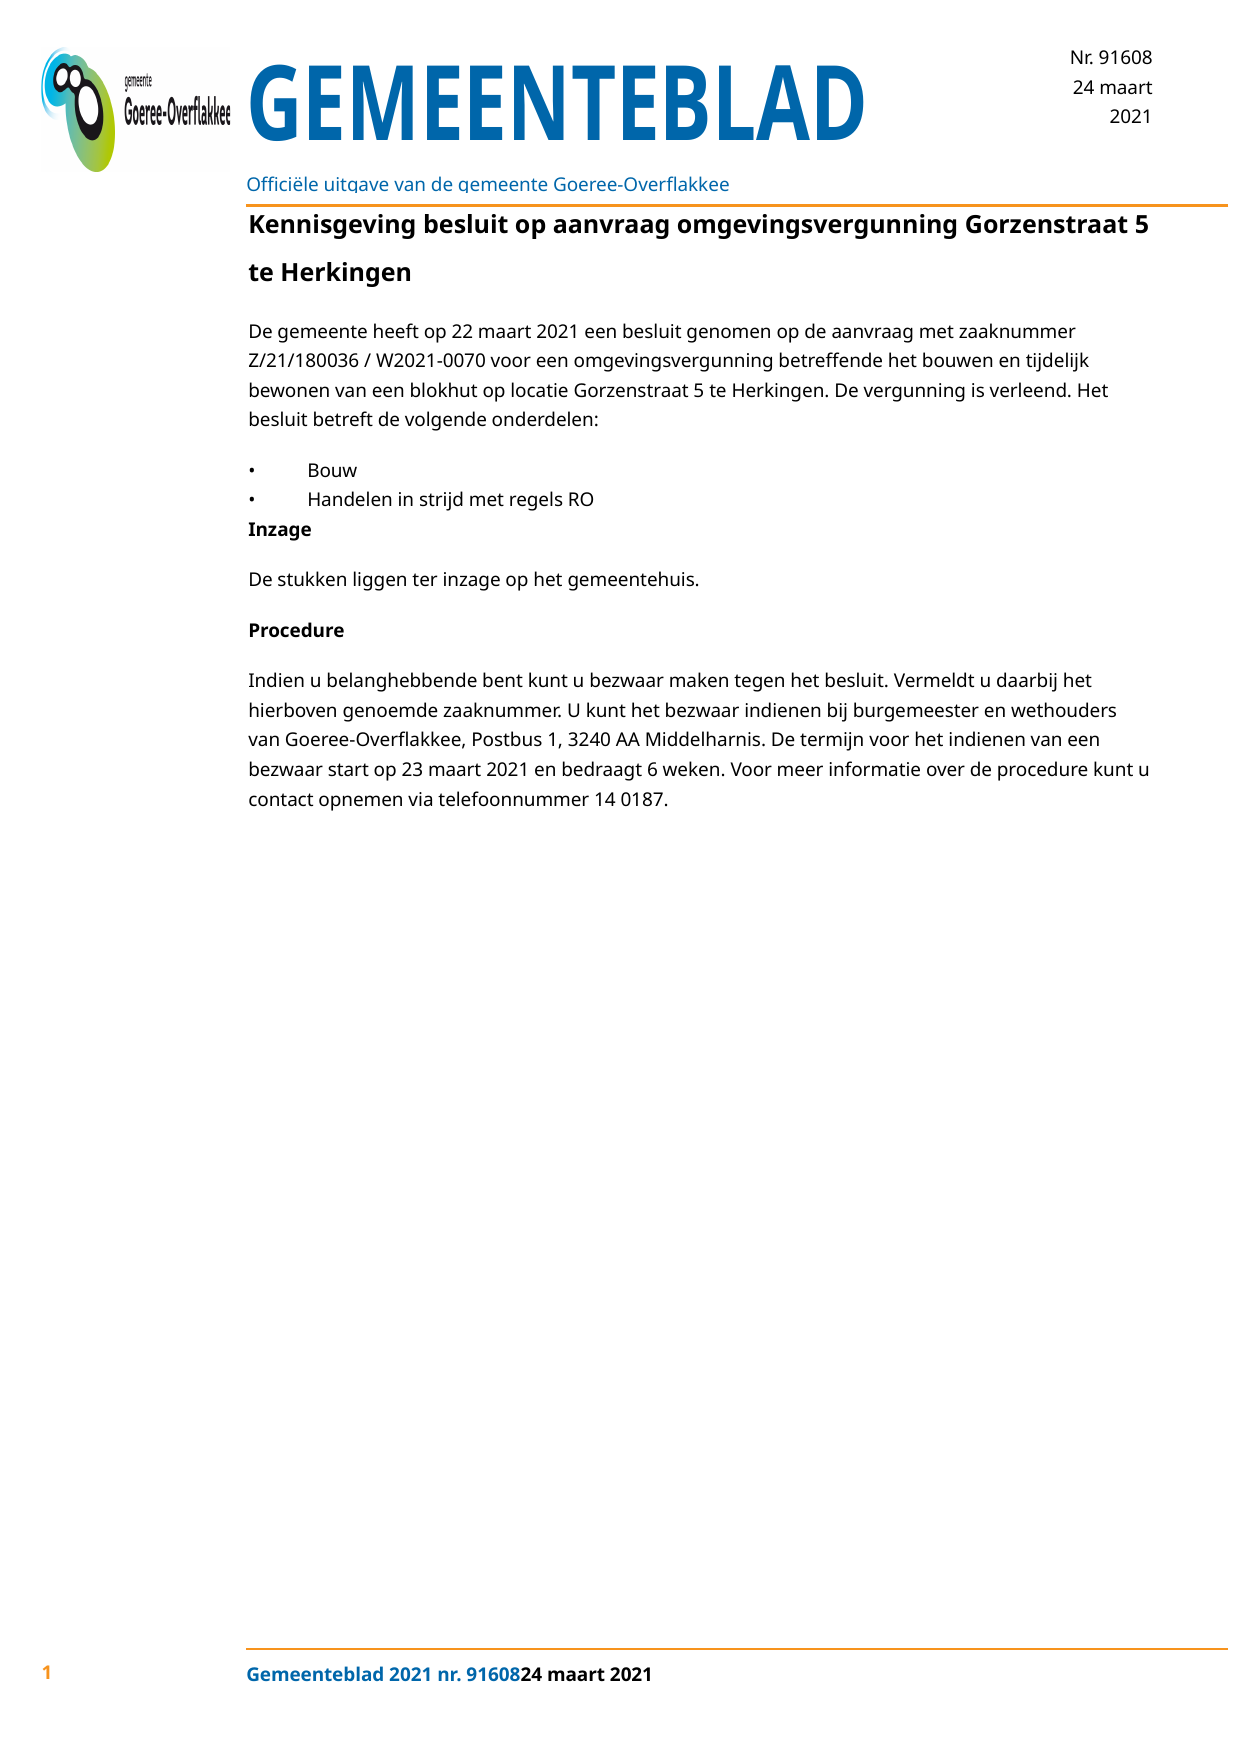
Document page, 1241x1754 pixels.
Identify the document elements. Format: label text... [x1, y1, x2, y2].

text Procedure [248, 617, 1152, 643]
text Inzage [248, 516, 1152, 542]
text Kennisgeving besluit op aanvraag omgevingsvergunning Gorzenstraat 5 te Herkingen [248, 207, 1152, 288]
text De gemeente heeft op 22 maart 2021 een besluit genomen op de aanvraag met zaaknummer Z/21/180036 / W2021-0070 voor een omgevingsvergunning betreffende het bouwen en tijdelijk bewonen van een blokhut op locatie Gorzenstraat 5 te Herkingen. De vergunning is verleend. Het besluit betreft de volgende onderdelen: [248, 318, 1152, 432]
text De stukken liggen ter inzage op het gemeentehuis. [248, 567, 1152, 592]
list Bouw [248, 457, 1152, 483]
text Indien u belanghebbende bent kunt u bezwaar maken tegen het besluit. Vermeldt u daarbij het hierboven genoemde zaaknummer. U kunt het bezwaar indienen bij burgemeester en wethouders van Goeree-Overflakkee, Postbus 1, 3240 AA Middelharnis. De termijn voor het indienen van een bezwaar start op 23 maart 2021 en bedraagt 6 weken. Voor meer informatie over de procedure kunt u contact opnemen via telefoonnummer 14 0187. [248, 667, 1152, 812]
list Handelen in strijd met regels RO [248, 487, 1152, 512]
picture [41, 47, 231, 172]
